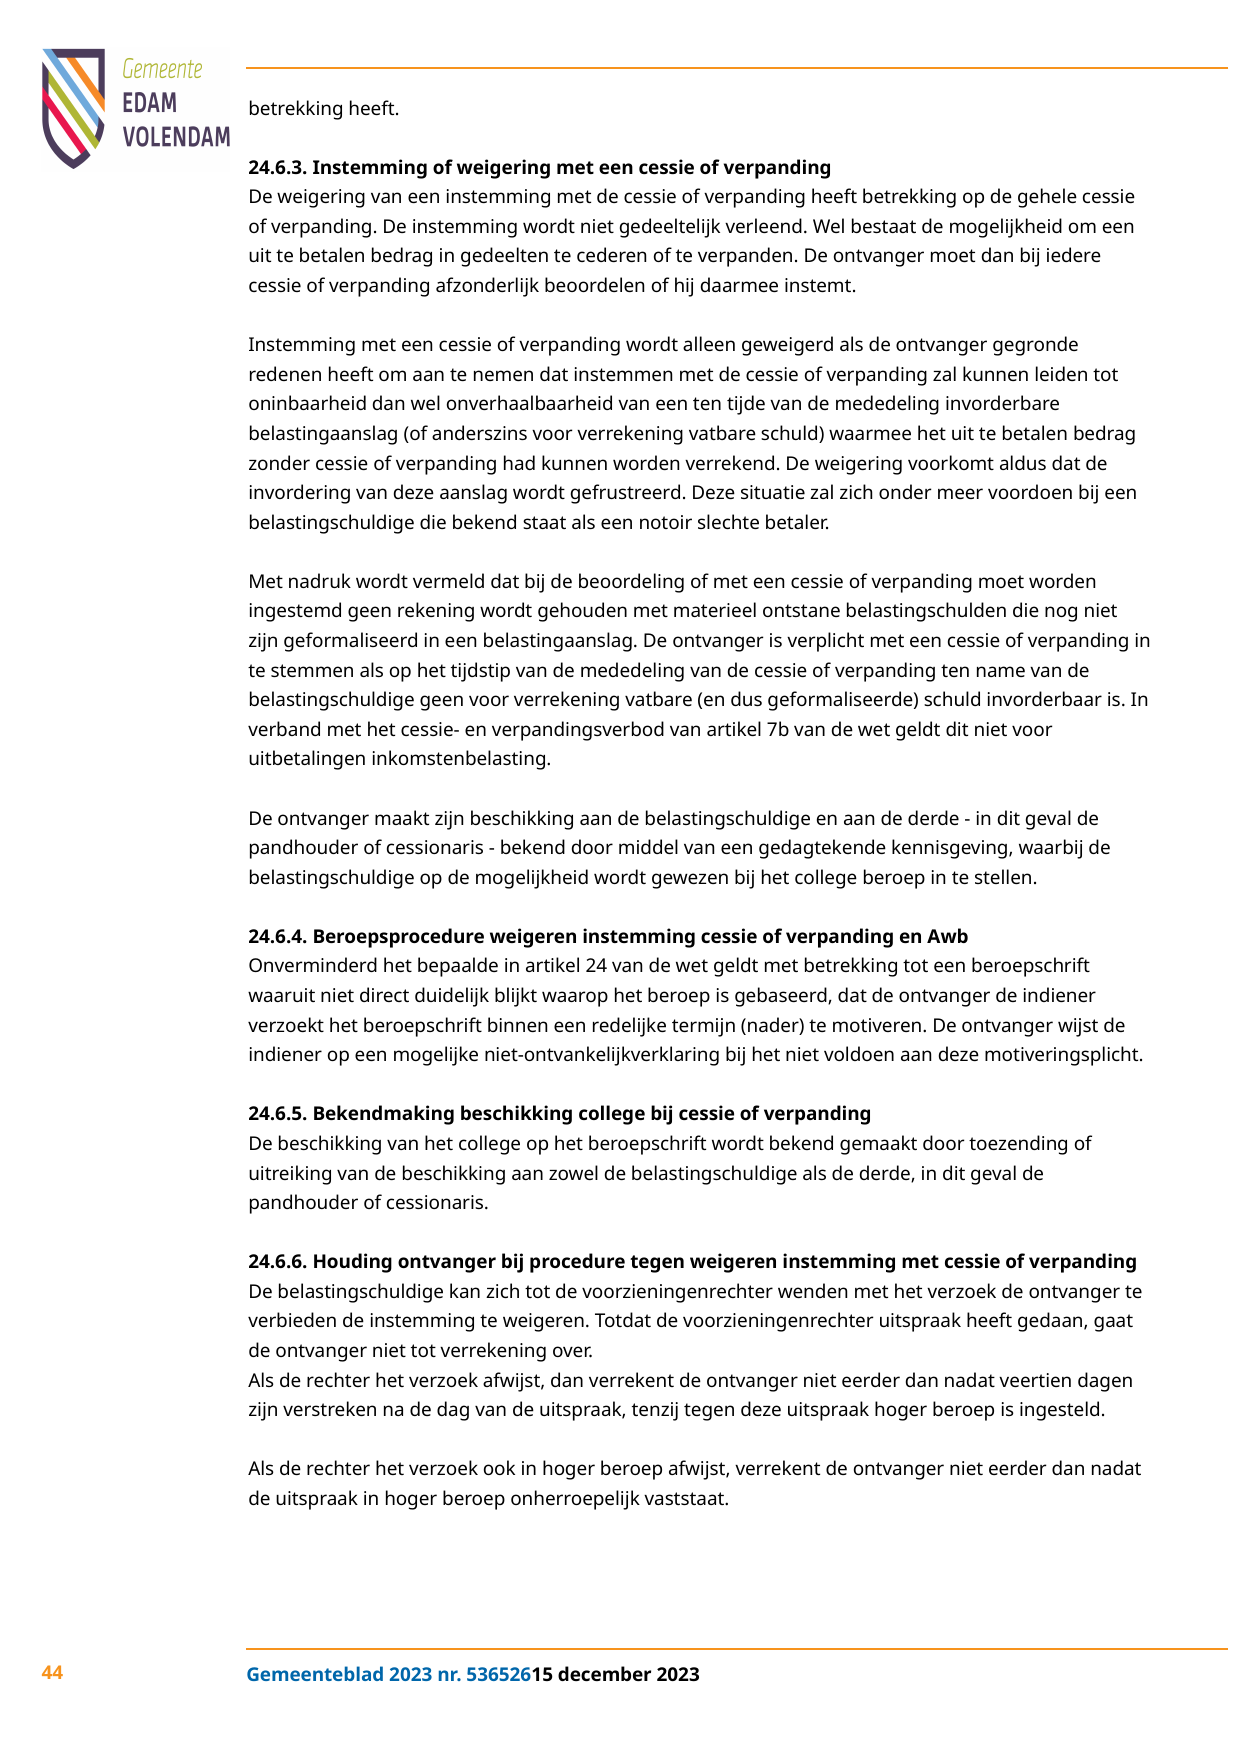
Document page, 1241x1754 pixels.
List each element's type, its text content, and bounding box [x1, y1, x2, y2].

text 24.6.5. Bekendmaking beschikking college bij cessie of verpanding [248, 1101, 1152, 1126]
text 24.6.3. Instemming of weigering met een cessie of verpanding [248, 154, 1152, 180]
text 24.6.6. Houding ontvanger bij procedure tegen weigeren instemming met cessie of verpanding [248, 1248, 1152, 1274]
text Instemming met een cessie of verpanding wordt alleen geweigerd als de ontvanger gegronde redenen heeft om aan te nemen dat instemmen met de cessie of verpanding zal kunnen leiden tot oninbaarheid dan wel onverhaalbaarheid van een ten tijde van de mededeling invorderbare belastingaanslag (of anderszins voor verrekening vatbare schuld) waarmee het uit te betalen bedrag zonder cessie of verpanding had kunnen worden verrekend. De weigering voorkomt aldus dat de invordering van deze aanslag wordt gefrustreerd. Deze situatie zal zich onder meer voordoen bij een belastingschuldige die bekend staat als een notoir slechte betaler. [248, 331, 1152, 535]
picture [41, 47, 231, 172]
text betrekking heeft. [248, 95, 1152, 121]
text De beschikking van het college op het beroepschrift wordt bekend gemaakt door toezending of uitreiking van de beschikking aan zowel de belastingschuldige als de derde, in dit geval de pandhouder of cessionaris. [248, 1130, 1152, 1215]
text Met nadruk wordt vermeld dat bij de beoordeling of met een cessie of verpanding moet worden ingestemd geen rekening wordt gehouden met materieel ontstane belastingschulden die nog niet zijn geformaliseerd in een belastingaanslag. De ontvanger is verplicht met een cessie of verpanding in te stemmen als op het tijdstip van de mededeling van de cessie of verpanding ten name van de belastingschuldige geen voor verrekening vatbare (en dus geformaliseerde) schuld invorderbaar is. In verband met het cessie- en verpandingsverbod van artikel 7b van de wet geldt dit niet voor uitbetalingen inkomstenbelasting. [248, 568, 1152, 771]
text Als de rechter het verzoek afwijst, dan verrekent de ontvanger niet eerder dan nadat veertien dagen zijn verstreken na de dag van de uitspraak, tenzij tegen deze uitspraak hoger beroep is ingesteld. [248, 1367, 1152, 1422]
text De belastingschuldige kan zich tot de voorzieningenrechter wenden met het verzoek de ontvanger te verbieden de instemming te weigeren. Totdat de voorzieningenrechter uitspraak heeft gedaan, gaat de ontvanger niet tot verrekening over. [248, 1278, 1152, 1363]
text 24.6.4. Beroepsprocedure weigeren instemming cessie of verpanding en Awb [248, 923, 1152, 949]
text De ontvanger maakt zijn beschikking aan de belastingschuldige en aan de derde - in dit geval de pandhouder of cessionaris - bekend door middel van een gedagtekende kennisgeving, waarbij de belastingschuldige op de mogelijkheid wordt gewezen bij het college beroep in te stellen. [248, 805, 1152, 890]
text De weigering van een instemming met de cessie of verpanding heeft betrekking op de gehele cessie of verpanding. De instemming wordt niet gedeeltelijk verleend. Wel bestaat de mogelijkheid om een uit te betalen bedrag in gedeelten te cederen of te verpanden. De ontvanger moet dan bij iedere cessie of verpanding afzonderlijk beoordelen of hij daarmee instemt. [248, 183, 1152, 298]
text Als de rechter het verzoek ook in hoger beroep afwijst, verrekent de ontvanger niet eerder dan nadat de uitspraak in hoger beroep onherroepelijk vaststaat. [248, 1456, 1152, 1511]
text Onverminderd het bepaalde in artikel 24 van de wet geldt met betrekking tot een beroepschrift waaruit niet direct duidelijk blijkt waarop het beroep is gebaseerd, dat de ontvanger de indiener verzoekt het beroepschrift binnen een redelijke termijn (nader) te motiveren. De ontvanger wijst de indiener op een mogelijke niet-ontvankelijkverklaring bij het niet voldoen aan deze motiveringsplicht. [248, 953, 1152, 1067]
